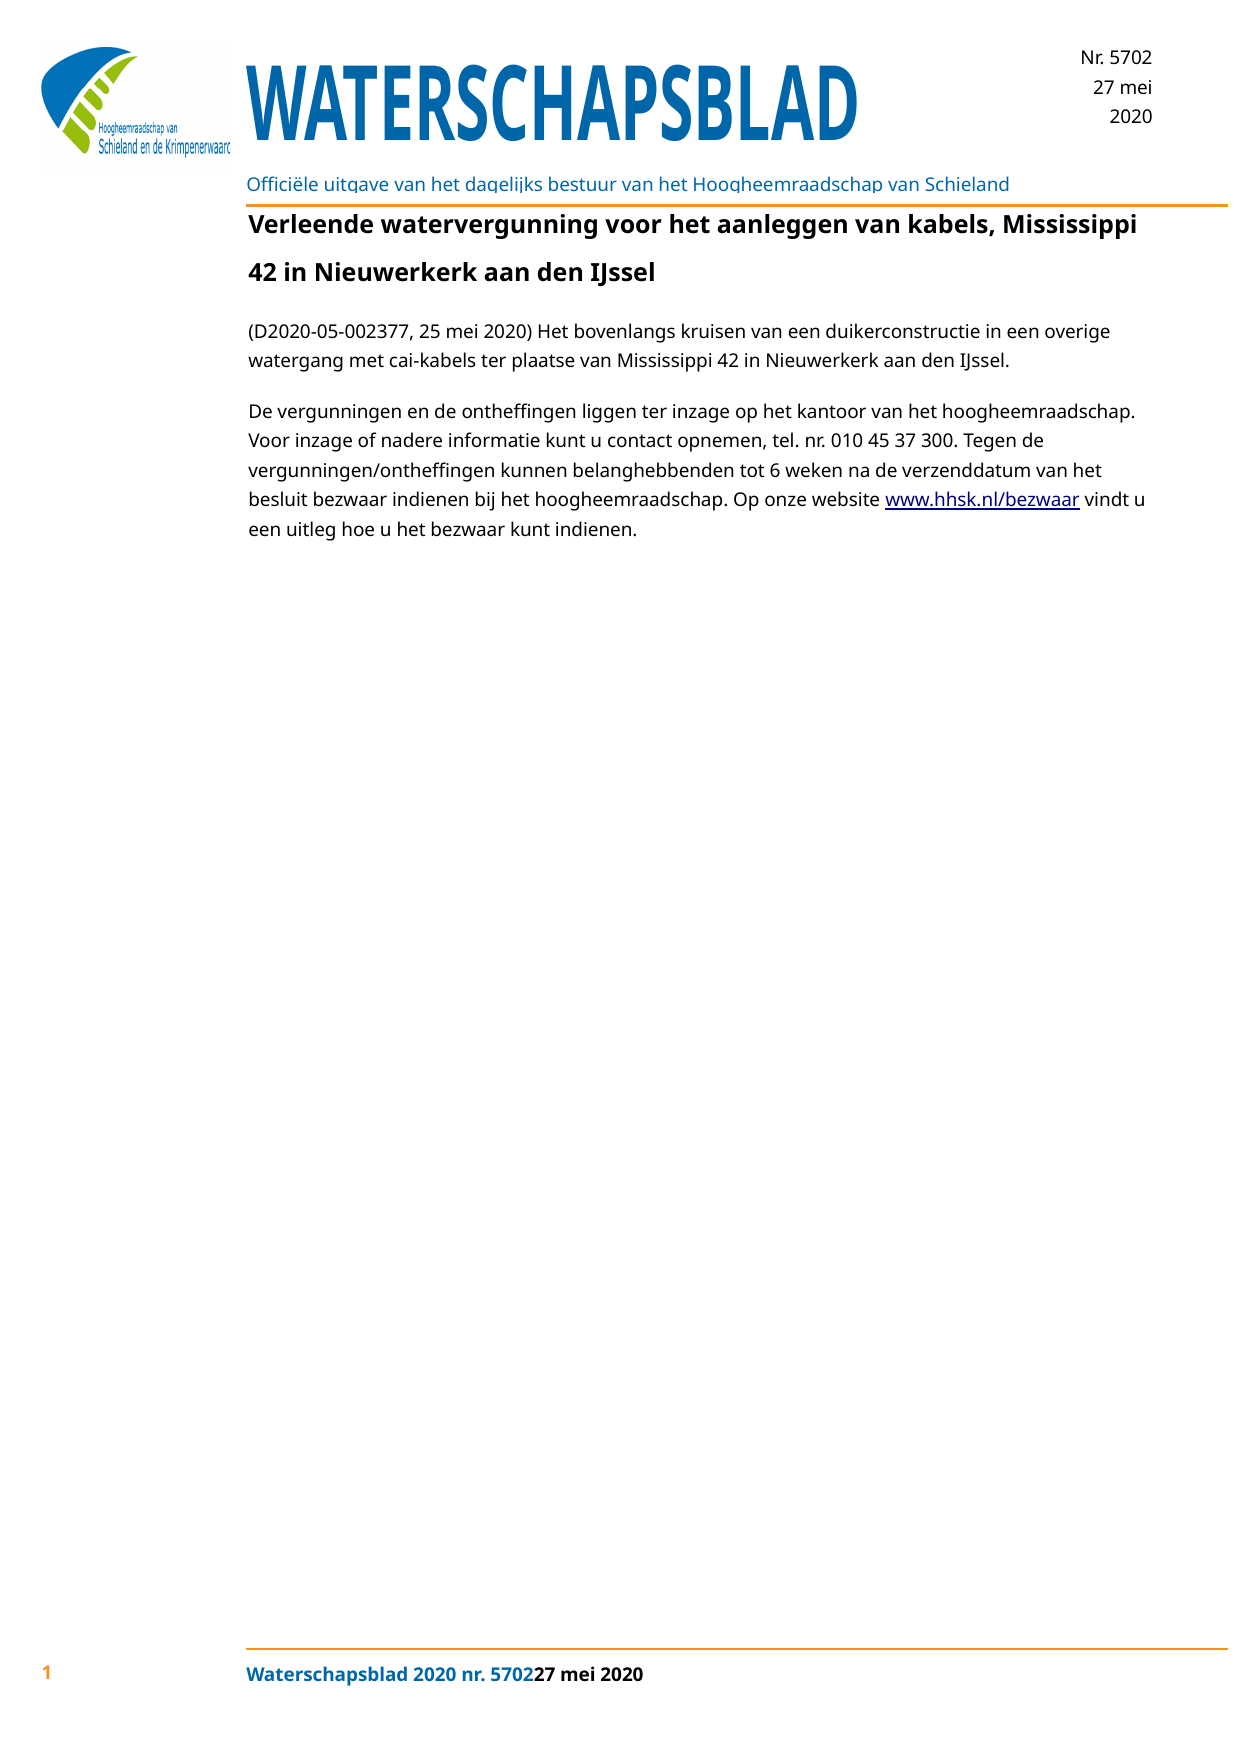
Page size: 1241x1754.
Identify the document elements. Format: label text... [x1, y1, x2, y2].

text De vergunningen en de ontheffingen liggen ter inzage op het kantoor van het hoogheemraadschap. Voor inzage of nadere informatie kunt u contact opnemen, tel. nr. 010 45 37 300. Tegen de vergunningen/ontheffingen kunnen belanghebbenden tot 6 weken na de verzenddatum van het besluit bezwaar indienen bij het hoogheemraadschap. Op onze website www.hhsk.nl/bezwaar vindt u een uitleg hoe u het bezwaar kunt indienen. [248, 398, 1152, 542]
picture [41, 47, 231, 172]
text Verleende watervergunning voor het aanleggen van kabels, Mississippi 42 in Nieuwerkerk aan den IJssel [248, 207, 1152, 288]
text (D2020-05-002377, 25 mei 2020) Het bovenlangs kruisen van een duikerconstructie in een overige watergang met cai-kabels ter plaatse van Mississippi 42 in Nieuwerkerk aan den IJssel. [248, 318, 1152, 373]
